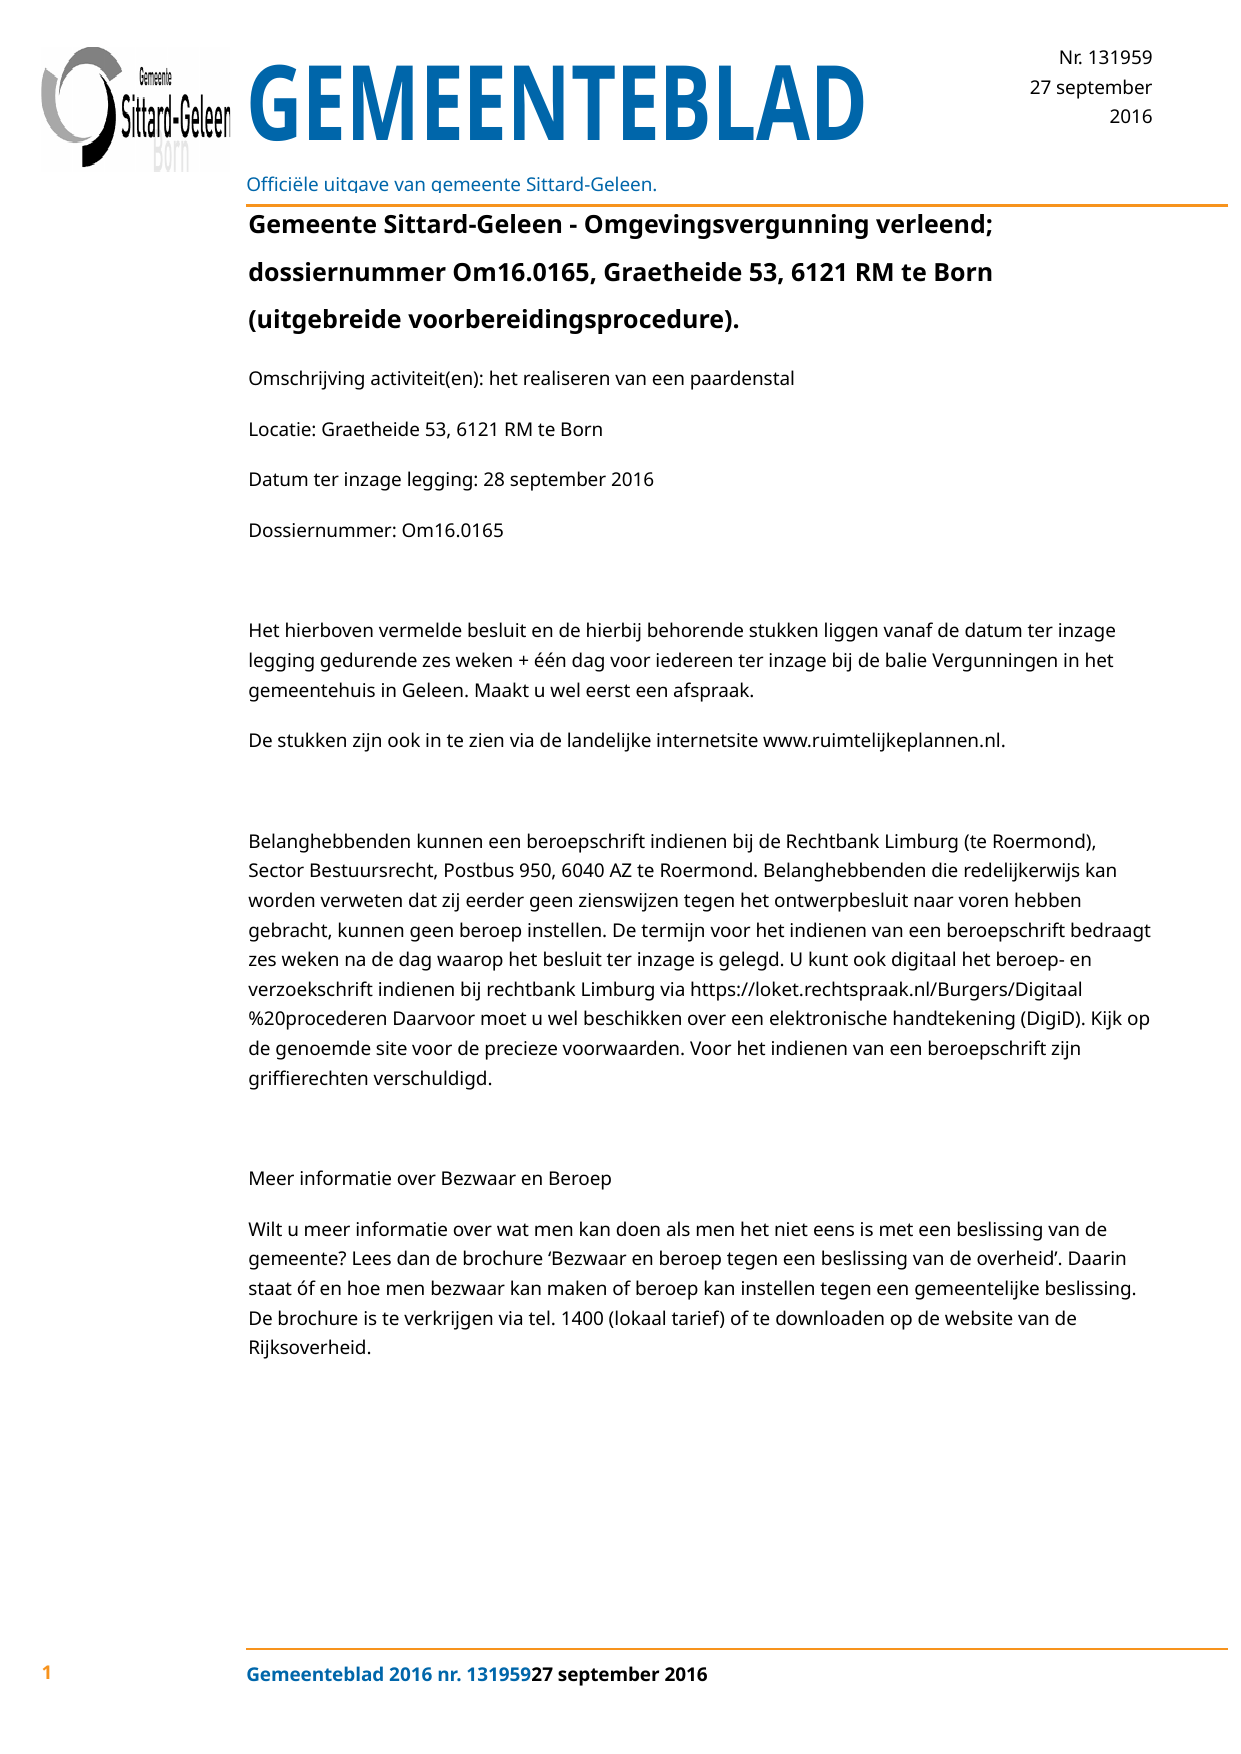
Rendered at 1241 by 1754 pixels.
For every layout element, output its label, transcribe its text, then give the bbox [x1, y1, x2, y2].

text Wilt u meer informatie over wat men kan doen als men het niet eens is met een beslissing van de gemeente? Lees dan de brochure ‘Bezwaar en beroep tegen een beslissing van de overheid’. Daarin staat óf en hoe men bezwaar kan maken of beroep kan instellen tegen een gemeentelijke beslissing. De brochure is te verkrijgen via tel. 1400 (lokaal tarief) of te downloaden op de website van de Rijksoverheid. [248, 1216, 1152, 1360]
picture [41, 47, 231, 172]
text De stukken zijn ook in te zien via de landelijke internetsite www.ruimtelijkeplannen.nl. [248, 727, 1152, 753]
text Meer informatie over Bezwaar en Beroep [248, 1166, 1152, 1191]
text Datum ter inzage legging: 28 september 2016 [248, 466, 1152, 492]
text Dossiernummer: Om16.0165 [248, 517, 1152, 542]
text Omschrijving activiteit(en): het realiseren van een paardenstal [248, 366, 1152, 391]
text Locatie: Graetheide 53, 6121 RM te Born [248, 416, 1152, 442]
text Gemeente Sittard-Geleen - Omgevingsvergunning verleend; dossiernummer Om16.0165, Graetheide 53, 6121 RM te Born (uitgebreide voorbereidingsprocedure). [248, 207, 1152, 336]
text Belanghebbenden kunnen een beroepschrift indienen bij de Rechtbank Limburg (te Roermond), Sector Bestuursrecht, Postbus 950, 6040 AZ te Roermond. Belanghebbenden die redelijkerwijs kan worden verweten dat zij eerder geen zienswijzen tegen het ontwerpbesluit naar voren hebben gebracht, kunnen geen beroep instellen. De termijn voor het indienen van een beroepschrift bedraagt zes weken na de dag waarop het besluit ter inzage is gelegd. U kunt ook digitaal het beroep- en verzoekschrift indienen bij rechtbank Limburg via https://loket.rechtspraak.nl/Burgers/Digitaal%20procederen Daarvoor moet u wel beschikken over een elektronische handtekening (DigiD). Kijk op de genoemde site voor de precieze voorwaarden. Voor het indienen van een beroepschrift zijn griffierechten verschuldigd. [248, 828, 1152, 1090]
text Het hierboven vermelde besluit en de hierbij behorende stukken liggen vanaf de datum ter inzage legging gedurende zes weken + één dag voor iedereen ter inzage bij de balie Vergunningen in het gemeentehuis in Geleen. Maakt u wel eerst een afspraak. [248, 618, 1152, 702]
